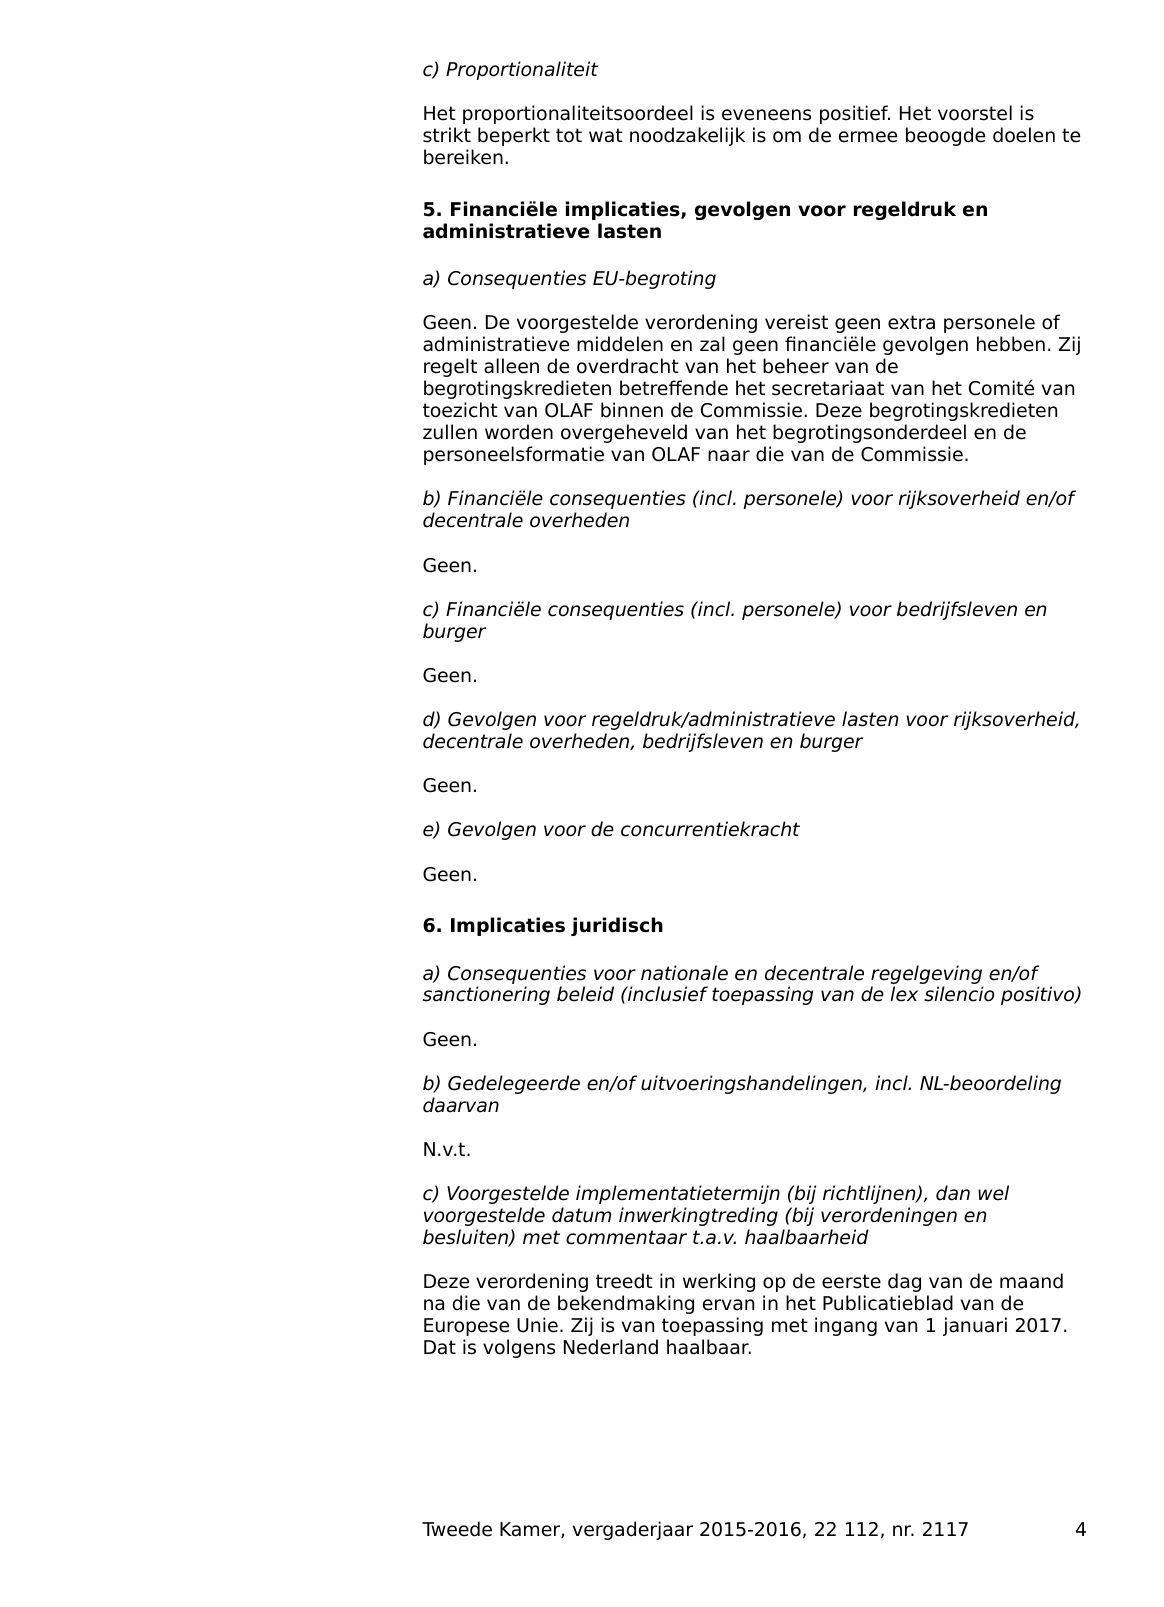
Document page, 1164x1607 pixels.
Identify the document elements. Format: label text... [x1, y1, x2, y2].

subtitle a) Consequenties EU-begroting [422, 268, 1087, 290]
subtitle 5. Financiële implicaties, gevolgen voor regeldruk en administratieve lasten [422, 199, 1087, 243]
subtitle b) Financiële consequenties (incl. personele) voor rijksoverheid en/of decentrale overheden [422, 488, 1087, 532]
subtitle c) Financiële consequenties (incl. personele) voor bedrijfsleven en burger [422, 599, 1087, 643]
text Deze verordening treedt in werking op de eerste dag van de maand na die van de bekendmaking ervan in het Publicatieblad van de Europese Unie. Zij is van toepassing met ingang van 1 januari 2017. Dat is volgens Nederland haalbaar. [422, 1271, 1087, 1359]
text Geen. [422, 863, 1087, 885]
subtitle c) Voorgestelde implementatietermijn (bij richtlijnen), dan wel voorgestelde datum inwerkingtreding (bij verordeningen en besluiten) met commentaar t.a.v. haalbaarheid [422, 1183, 1087, 1249]
subtitle a) Consequenties voor nationale en decentrale regelgeving en/of sanctionering beleid (inclusief toepassing van de lex silencio positivo) [422, 962, 1087, 1006]
text Het proportionaliteitsoordeel is eveneens positief. Het voorstel is strikt beperkt tot wat noodzakelijk is om de ermee beoogde doelen te bereiken. [422, 103, 1087, 169]
subtitle d) Gevolgen voor regeldruk/administratieve lasten voor rijksoverheid, decentrale overheden, bedrijfsleven en burger [422, 709, 1087, 753]
subtitle e) Gevolgen voor de concurrentiekracht [422, 819, 1087, 841]
subtitle 6. Implicaties juridisch [422, 915, 1087, 937]
text Geen. [422, 554, 1087, 576]
text Geen. [422, 775, 1087, 797]
text Geen. [422, 1028, 1087, 1051]
text Geen. [422, 665, 1087, 687]
subtitle c) Proportionaliteit [422, 59, 1087, 81]
subtitle b) Gedelegeerde en/of uitvoeringshandelingen, incl. NL-beoordeling daarvan [422, 1073, 1087, 1117]
text N.v.t. [422, 1139, 1087, 1161]
text Geen. De voorgestelde verordening vereist geen extra personele of administratieve middelen en zal geen financiële gevolgen hebben. Zij regelt alleen de overdracht van het beheer van de begrotingskredieten betreffende het secretariaat van het Comité van toezicht van OLAF binnen de Commissie. Deze begrotingskredieten zullen worden overgeheveld van het begrotingsonderdeel en de personeelsformatie van OLAF naar die van de Commissie. [422, 312, 1087, 466]
